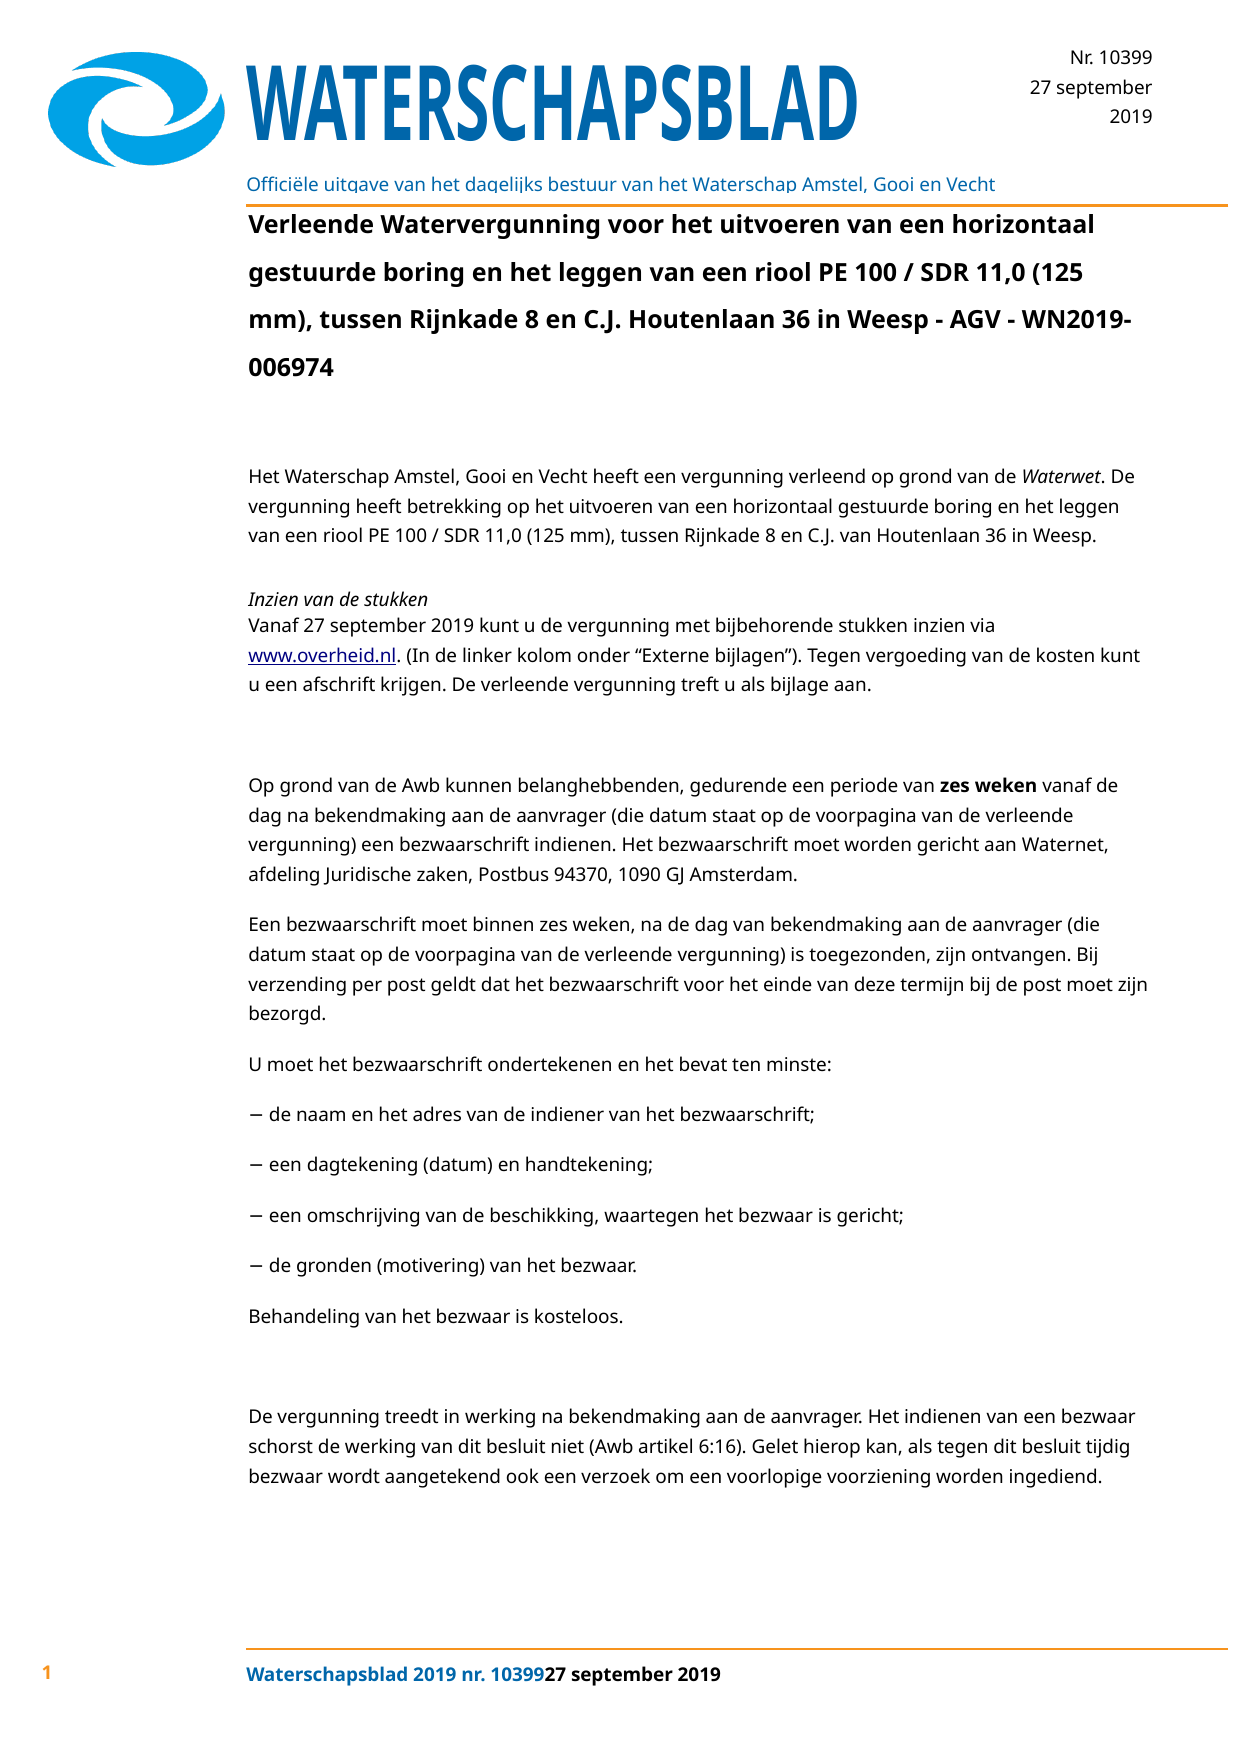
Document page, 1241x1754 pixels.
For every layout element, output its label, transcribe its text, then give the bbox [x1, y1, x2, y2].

picture [41, 47, 231, 172]
text − een dagtekening (datum) en handtekening; [248, 1152, 1152, 1177]
text U moet het bezwaarschrift ondertekenen en het bevat ten minste: [248, 1051, 1152, 1076]
text Een bezwaarschrift moet binnen zes weken, na de dag van bekendmaking aan de aanvrager (die datum staat op de voorpagina van de verleende vergunning) is toegezonden, zijn ontvangen. Bij verzending per post geldt dat het bezwaarschrift voor het einde van deze termijn bij de post moet zijn bezorgd. [248, 912, 1152, 1026]
text De vergunning treedt in werking na bekendmaking aan de aanvrager. Het indienen van een bezwaar schorst de werking van dit besluit niet (Awb artikel 6:16). Gelet hierop kan, als tegen dit besluit tijdig bezwaar wordt aangetekend ook een verzoek om een voorlopige voorziening worden ingediend. [248, 1404, 1152, 1488]
text Het Waterschap Amstel, Gooi en Vecht heeft een vergunning verleend op grond van de Waterwet. De vergunning heeft betrekking op het uitvoeren van een horizontaal gestuurde boring en het leggen van een riool PE 100 / SDR 11,0 (125 mm), tussen Rijnkade 8 en C.J. van Houtenlaan 36 in Weesp. [248, 463, 1152, 548]
text Verleende Watervergunning voor het uitvoeren van een horizontaal gestuurde boring en het leggen van een riool PE 100 / SDR 11,0 (125 mm), tussen Rijnkade 8 en C.J. Houtenlaan 36 in Weesp - AGV - WN2019-006974 [248, 207, 1152, 384]
text Op grond van de Awb kunnen belanghebbenden, gedurende een periode van zes weken vanaf de dag na bekendmaking aan de aanvrager (die datum staat op de voorpagina van de verleende vergunning) een bezwaarschrift indienen. Het bezwaarschrift moet worden gericht aan Waternet, afdeling Juridische zaken, Postbus 94370, 1090 GJ Amsterdam. [248, 772, 1152, 887]
text − de gronden (motivering) van het bezwaar. [248, 1252, 1152, 1278]
text Vanaf 27 september 2019 kunt u de vergunning met bijbehorende stukken inzien via www.overheid.nl. (In de linker kolom onder “Externe bijlagen”). Tegen vergoeding van de kosten kunt u een afschrift krijgen. De verleende vergunning treft u als bijlage aan. [248, 612, 1152, 697]
text Behandeling van het bezwaar is kosteloos. [248, 1303, 1152, 1328]
text Inzien van de stukken [248, 587, 1152, 612]
text − een omschrijving van de beschikking, waartegen het bezwaar is gericht; [248, 1202, 1152, 1228]
text − de naam en het adres van de indiener van het bezwaarschrift; [248, 1101, 1152, 1127]
